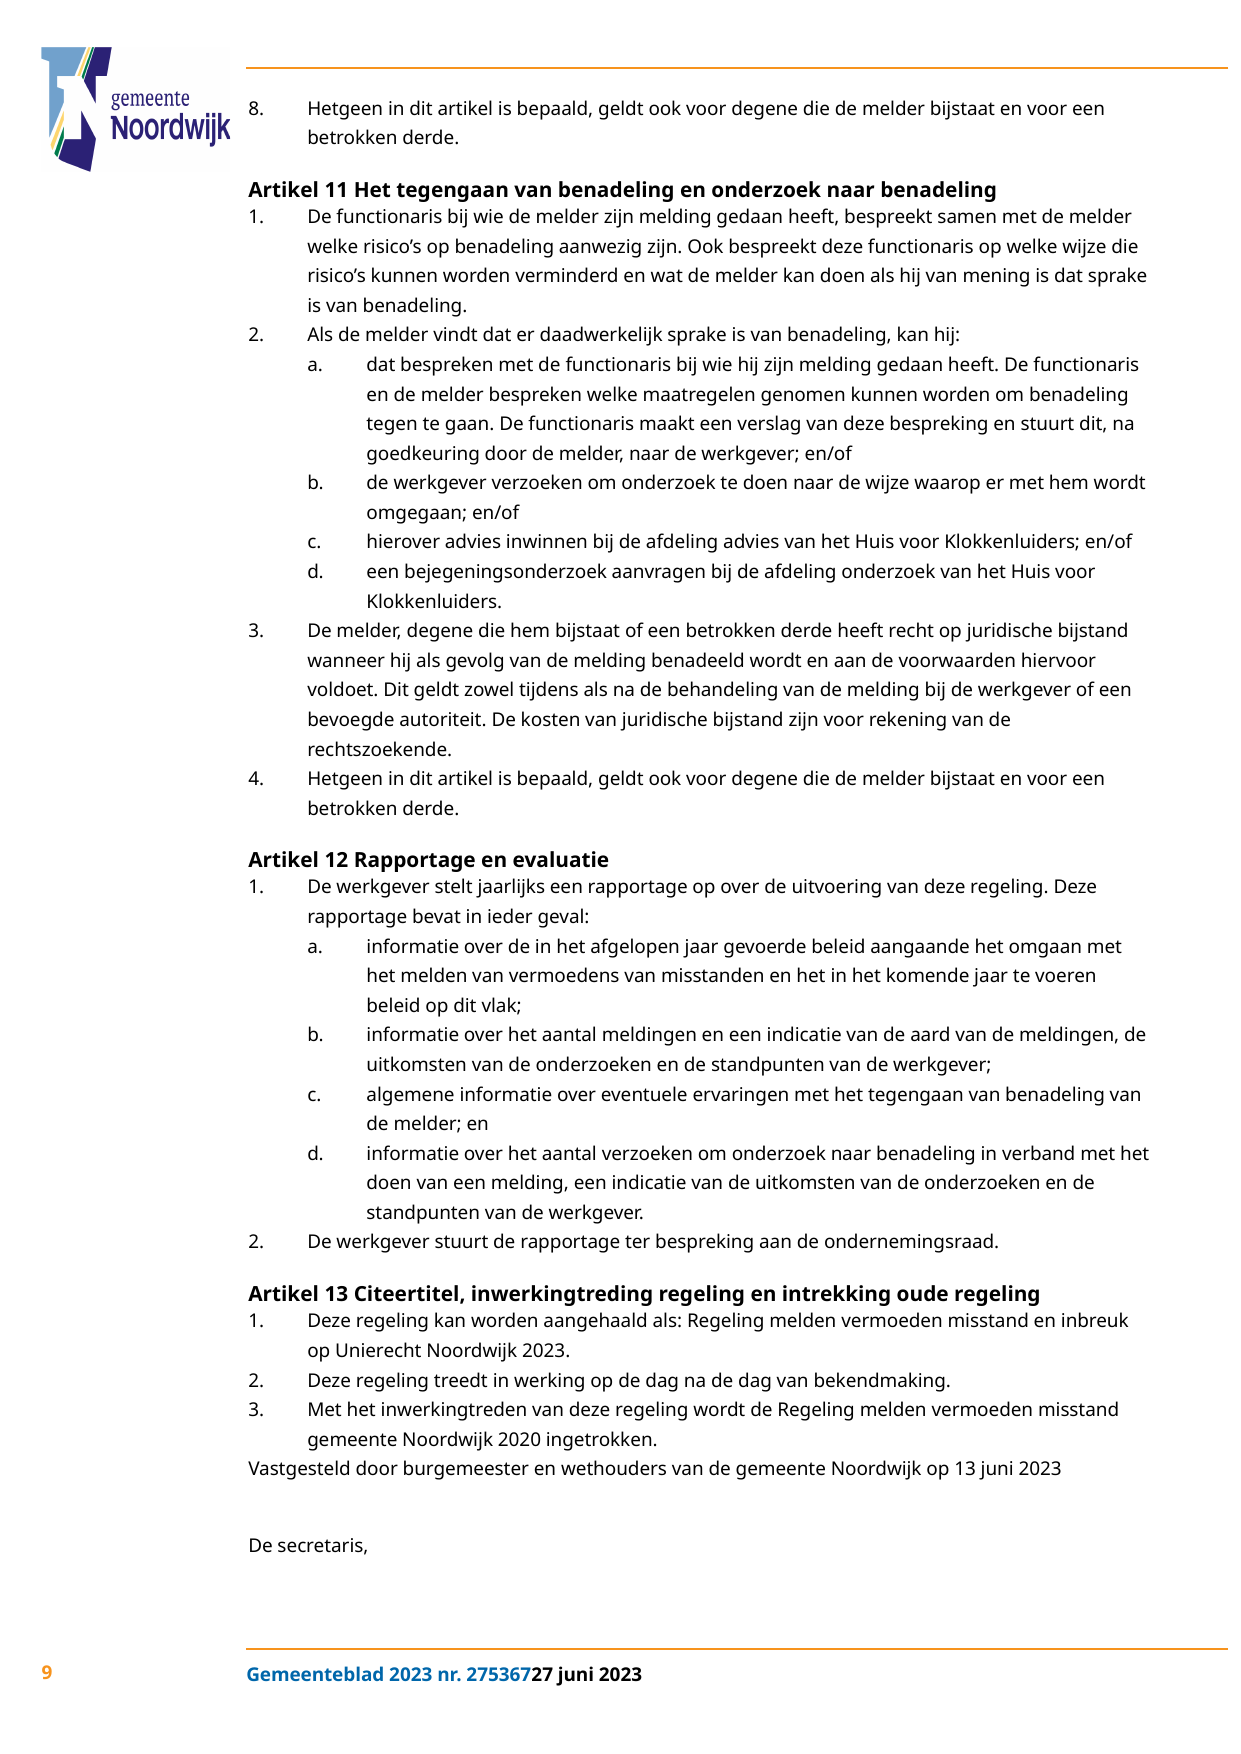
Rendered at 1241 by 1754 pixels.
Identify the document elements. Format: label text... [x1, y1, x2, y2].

list Hetgeen in dit artikel is bepaald, geldt ook voor degene die de melder bijstaat en voor een betrokken derde. [248, 95, 1152, 150]
text Vastgesteld door burgemeester en wethouders van de gemeente Noordwijk op 13 juni 2023 [248, 1456, 1152, 1481]
list een bejegeningsonderzoek aanvragen bij de afdeling onderzoek van het Huis voor Klokkenluiders. [307, 558, 1152, 613]
text Artikel 11 Het tegengaan van benadeling en onderzoek naar benadeling [248, 175, 1152, 203]
list De werkgever stelt jaarlijks een rapportage op over de uitvoering van deze regeling. Deze rapportage bevat in ieder geval: [248, 874, 1152, 929]
text De secretaris, [248, 1533, 1152, 1558]
list Als de melder vindt dat er daadwerkelijk sprake is van benadeling, kan hij: [248, 322, 1152, 347]
list Deze regeling treedt in werking op de dag na de dag van bekendmaking. [248, 1367, 1152, 1392]
text Artikel 12 Rapportage en evaluatie [248, 845, 1152, 874]
list algemene informatie over eventuele ervaringen met het tegengaan van benadeling van de melder; en [307, 1081, 1152, 1136]
list De werkgever stuurt de rapportage ter bespreking aan de ondernemingsraad. [248, 1229, 1152, 1254]
list Met het inwerkingtreden van deze regeling wordt de Regeling melden vermoeden misstand gemeente Noordwijk 2020 ingetrokken. [248, 1396, 1152, 1452]
list Deze regeling kan worden aangehaald als: Regeling melden vermoeden misstand en inbreuk op Unierecht Noordwijk 2023. [248, 1308, 1152, 1363]
list informatie over het aantal meldingen en een indicatie van de aard van de meldingen, de uitkomsten van de onderzoeken en de standpunten van de werkgever; [307, 1022, 1152, 1077]
list De functionaris bij wie de melder zijn melding gedaan heeft, bespreekt samen met de melder welke risico’s op benadeling aanwezig zijn. Ook bespreekt deze functionaris op welke wijze die risico’s kunnen worden verminderd en wat de melder kan doen als hij van mening is dat sprake is van benadeling. [248, 203, 1152, 318]
list de werkgever verzoeken om onderzoek te doen naar de wijze waarop er met hem wordt omgegaan; en/of [307, 469, 1152, 525]
list hierover advies inwinnen bij de afdeling advies van het Huis voor Klokkenluiders; en/of [307, 529, 1152, 554]
text Artikel 13 Citeertitel, inwerkingtreding regeling en intrekking oude regeling [248, 1279, 1152, 1308]
list De melder, degene die hem bijstaat of een betrokken derde heeft recht op juridische bijstand wanneer hij als gevolg van de melding benadeeld wordt en aan de voorwaarden hiervoor voldoet. Dit geldt zowel tijdens als na de behandeling van de melding bij de werkgever of een bevoegde autoriteit. De kosten van juridische bijstand zijn voor rekening van de rechtszoekende. [248, 617, 1152, 761]
list Hetgeen in dit artikel is bepaald, geldt ook voor degene die de melder bijstaat en voor een betrokken derde. [248, 765, 1152, 821]
picture [41, 47, 231, 172]
list informatie over het aantal verzoeken om onderzoek naar benadeling in verband met het doen van een melding, een indicatie van de uitkomsten van de onderzoeken en de standpunten van de werkgever. [307, 1140, 1152, 1225]
list dat bespreken met de functionaris bij wie hij zijn melding gedaan heeft. De functionaris en de melder bespreken welke maatregelen genomen kunnen worden om benadeling tegen te gaan. De functionaris maakt een verslag van deze bespreking en stuurt dit, na goedkeuring door de melder, naar de werkgever; en/of [307, 351, 1152, 466]
list informatie over de in het afgelopen jaar gevoerde beleid aangaande het omgaan met het melden van vermoedens van misstanden en het in het komende jaar te voeren beleid op dit vlak; [307, 933, 1152, 1018]
